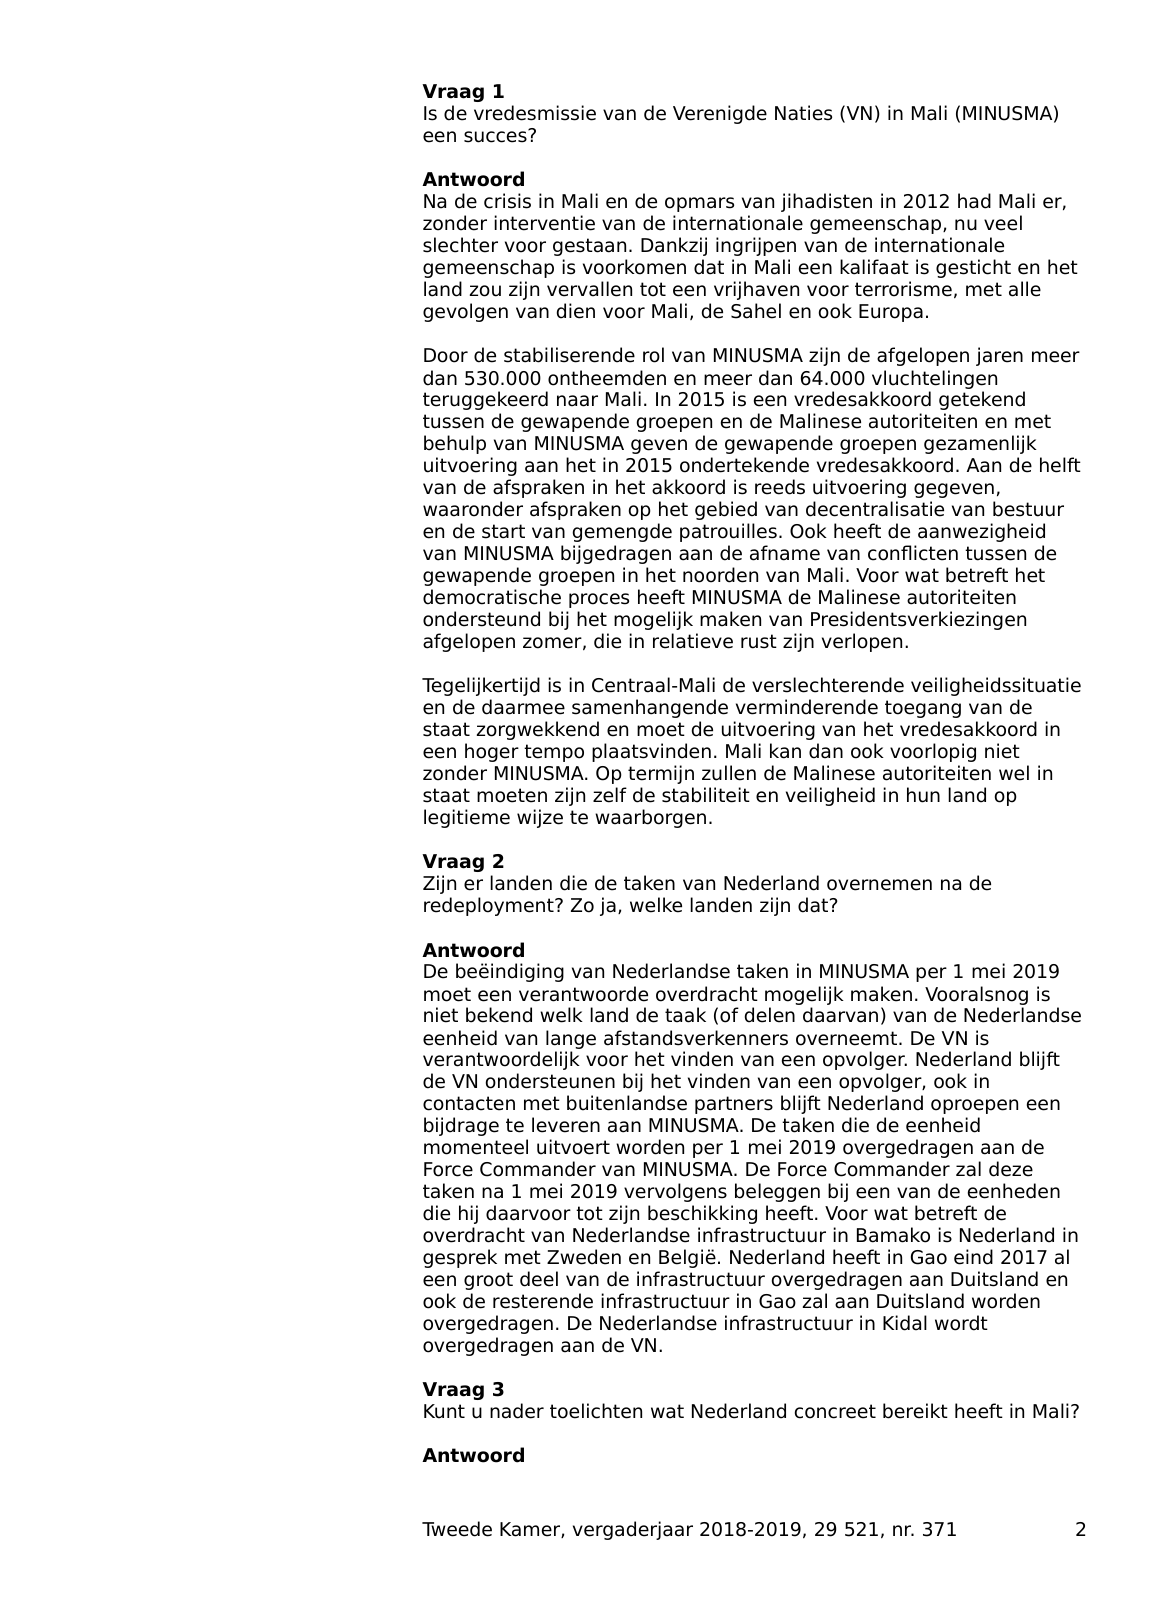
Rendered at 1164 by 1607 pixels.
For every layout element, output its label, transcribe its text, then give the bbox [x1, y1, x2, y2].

text Door de stabiliserende rol van MINUSMA zijn de afgelopen jaren meer dan 530.000 ontheemden en meer dan 64.000 vluchtelingen teruggekeerd naar Mali. In 2015 is een vredesakkoord getekend tussen de gewapende groepen en de Malinese autoriteiten en met behulp van MINUSMA geven de gewapende groepen gezamenlijk uitvoering aan het in 2015 ondertekende vredesakkoord. Aan de helft van de afspraken in het akkoord is reeds uitvoering gegeven, waaronder afspraken op het gebied van decentralisatie van bestuur en de start van gemengde patrouilles. Ook heeft de aanwezigheid van MINUSMA bijgedragen aan de afname van conflicten tussen de gewapende groepen in het noorden van Mali. Voor wat betreft het democratische proces heeft MINUSMA de Malinese autoriteiten ondersteund bij het mogelijk maken van Presidentsverkiezingen afgelopen zomer, die in relatieve rust zijn verlopen. [422, 345, 1087, 653]
text Zijn er landen die de taken van Nederland overnemen na de redeployment? Zo ja, welke landen zijn dat? [422, 873, 1087, 917]
text Antwoord [422, 939, 1087, 961]
text Vraag 2 [422, 851, 1087, 873]
text Vraag 3 [422, 1379, 1087, 1401]
text Is de vredesmissie van de Verenigde Naties (VN) in Mali (MINUSMA) een succes? [422, 103, 1087, 147]
text Kunt u nader toelichten wat Nederland concreet bereikt heeft in Mali? [422, 1401, 1087, 1423]
text Na de crisis in Mali en de opmars van jihadisten in 2012 had Mali er, zonder interventie van de internationale gemeenschap, nu veel slechter voor gestaan. Dankzij ingrijpen van de internationale gemeenschap is voorkomen dat in Mali een kalifaat is gesticht en het land zou zijn vervallen tot een vrijhaven voor terrorisme, met alle gevolgen van dien voor Mali, de Sahel en ook Europa. [422, 191, 1087, 323]
text Tegelijkertijd is in Centraal-Mali de verslechterende veiligheidssituatie en de daarmee samenhangende verminderende toegang van de staat zorgwekkend en moet de uitvoering van het vredesakkoord in een hoger tempo plaatsvinden. Mali kan dan ook voorlopig niet zonder MINUSMA. Op termijn zullen de Malinese autoriteiten wel in staat moeten zijn zelf de stabiliteit en veiligheid in hun land op legitieme wijze te waarborgen. [422, 675, 1087, 829]
text Vraag 1 [422, 81, 1087, 103]
text De beëindiging van Nederlandse taken in MINUSMA per 1 mei 2019 moet een verantwoorde overdracht mogelijk maken. Vooralsnog is niet bekend welk land de taak (of delen daarvan) van de Nederlandse eenheid van lange afstandsverkenners overneemt. De VN is verantwoordelijk voor het vinden van een opvolger. Nederland blijft de VN ondersteunen bij het vinden van een opvolger, ook in contacten met buitenlandse partners blijft Nederland oproepen een bijdrage te leveren aan MINUSMA. De taken die de eenheid momenteel uitvoert worden per 1 mei 2019 overgedragen aan de Force Commander van MINUSMA. De Force Commander zal deze taken na 1 mei 2019 vervolgens beleggen bij een van de eenheden die hij daarvoor tot zijn beschikking heeft. Voor wat betreft de overdracht van Nederlandse infrastructuur in Bamako is Nederland in gesprek met Zweden en België. Nederland heeft in Gao eind 2017 al een groot deel van de infrastructuur overgedragen aan Duitsland en ook de resterende infrastructuur in Gao zal aan Duitsland worden overgedragen. De Nederlandse infrastructuur in Kidal wordt overgedragen aan de VN. [422, 961, 1087, 1357]
text Antwoord [422, 169, 1087, 191]
text Antwoord [422, 1445, 1087, 1467]
